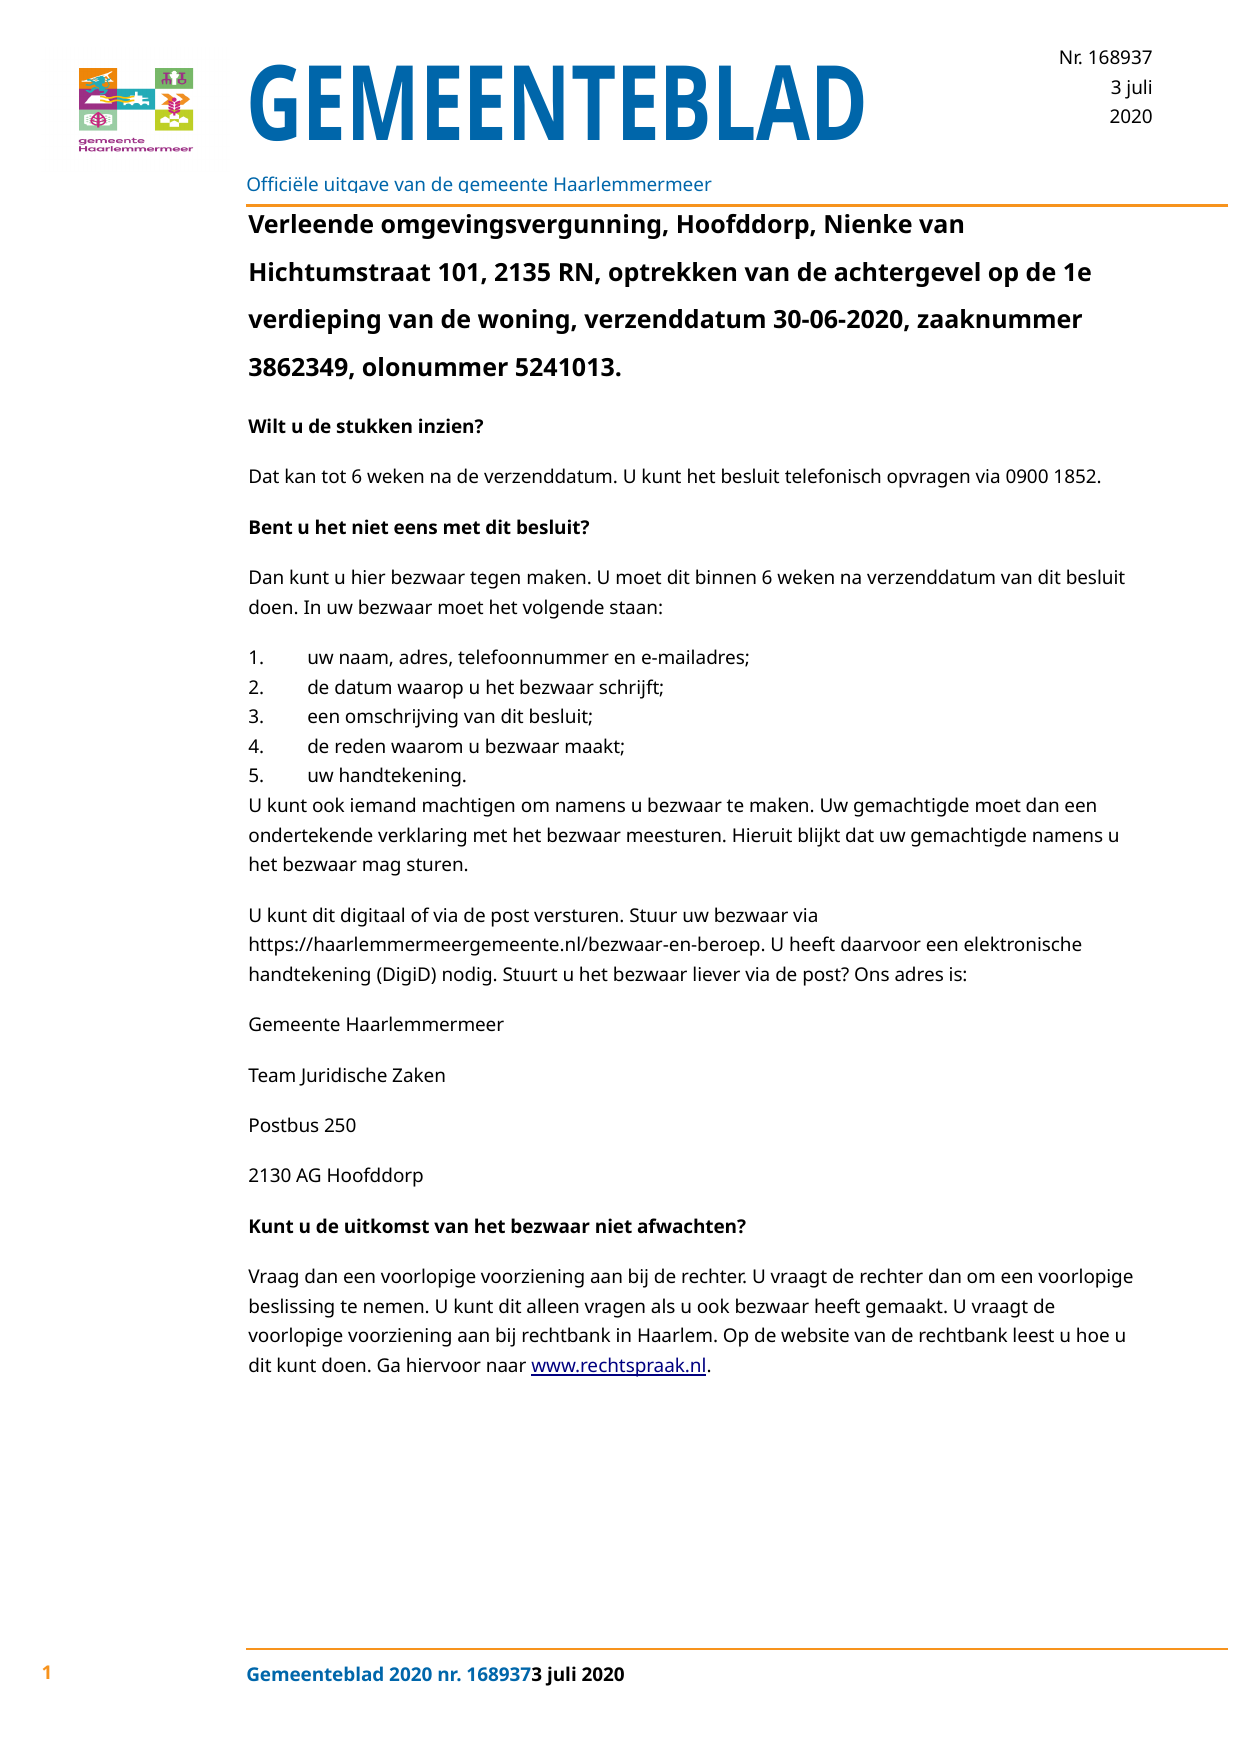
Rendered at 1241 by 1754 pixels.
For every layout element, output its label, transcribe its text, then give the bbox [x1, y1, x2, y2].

text Bent u het niet eens met dit besluit? [248, 514, 1152, 540]
text Vraag dan een voorlopige voorziening aan bij de rechter. U vraagt de rechter dan om een voorlopige beslissing te nemen. U kunt dit alleen vragen als u ook bezwaar heeft gemaakt. U vraagt de voorlopige voorziening aan bij rechtbank in Haarlem. Op de website van de rechtbank leest u hoe u dit kunt doen. Ga hiervoor naar www.rechtspraak.nl. [248, 1263, 1152, 1378]
list de reden waarom u bezwaar maakt; [248, 733, 1152, 759]
text 2130 AG Hoofddorp [248, 1163, 1152, 1188]
text Team Juridische Zaken [248, 1062, 1152, 1088]
text Verleende omgevingsvergunning, Hoofddorp, Nienke van Hichtumstraat 101, 2135 RN, optrekken van de achtergevel op de 1e verdieping van de woning, verzenddatum 30-06-2020, zaaknummer 3862349, olonummer 5241013. [248, 207, 1152, 384]
list uw handtekening. [248, 763, 1152, 788]
text U kunt dit digitaal of via de post versturen. Stuur uw bezwaar via https://haarlemmermeergemeente.nl/bezwaar-en-beroep. U heeft daarvoor een elektronische handtekening (DigiD) nodig. Stuurt u het bezwaar liever via de post? Ons adres is: [248, 902, 1152, 987]
list uw naam, adres, telefoonnummer en e-mailadres; [248, 644, 1152, 670]
text Dan kunt u hier bezwaar tegen maken. U moet dit binnen 6 weken na verzenddatum van dit besluit doen. In uw bezwaar moet het volgende staan: [248, 564, 1152, 620]
text Gemeente Haarlemmermeer [248, 1011, 1152, 1037]
picture [41, 47, 231, 172]
text Dat kan tot 6 weken na de verzenddatum. U kunt het besluit telefonisch opvragen via 0900 1852. [248, 463, 1152, 489]
text U kunt ook iemand machtigen om namens u bezwaar te maken. Uw gemachtigde moet dan een ondertekende verklaring met het bezwaar meesturen. Hieruit blijkt dat uw gemachtigde namens u het bezwaar mag sturen. [248, 792, 1152, 877]
list een omschrijving van dit besluit; [248, 703, 1152, 729]
text Postbus 250 [248, 1112, 1152, 1138]
text Kunt u de uitkomst van het bezwaar niet afwachten? [248, 1213, 1152, 1239]
list de datum waarop u het bezwaar schrijft; [248, 674, 1152, 700]
text Wilt u de stukken inzien? [248, 413, 1152, 439]
